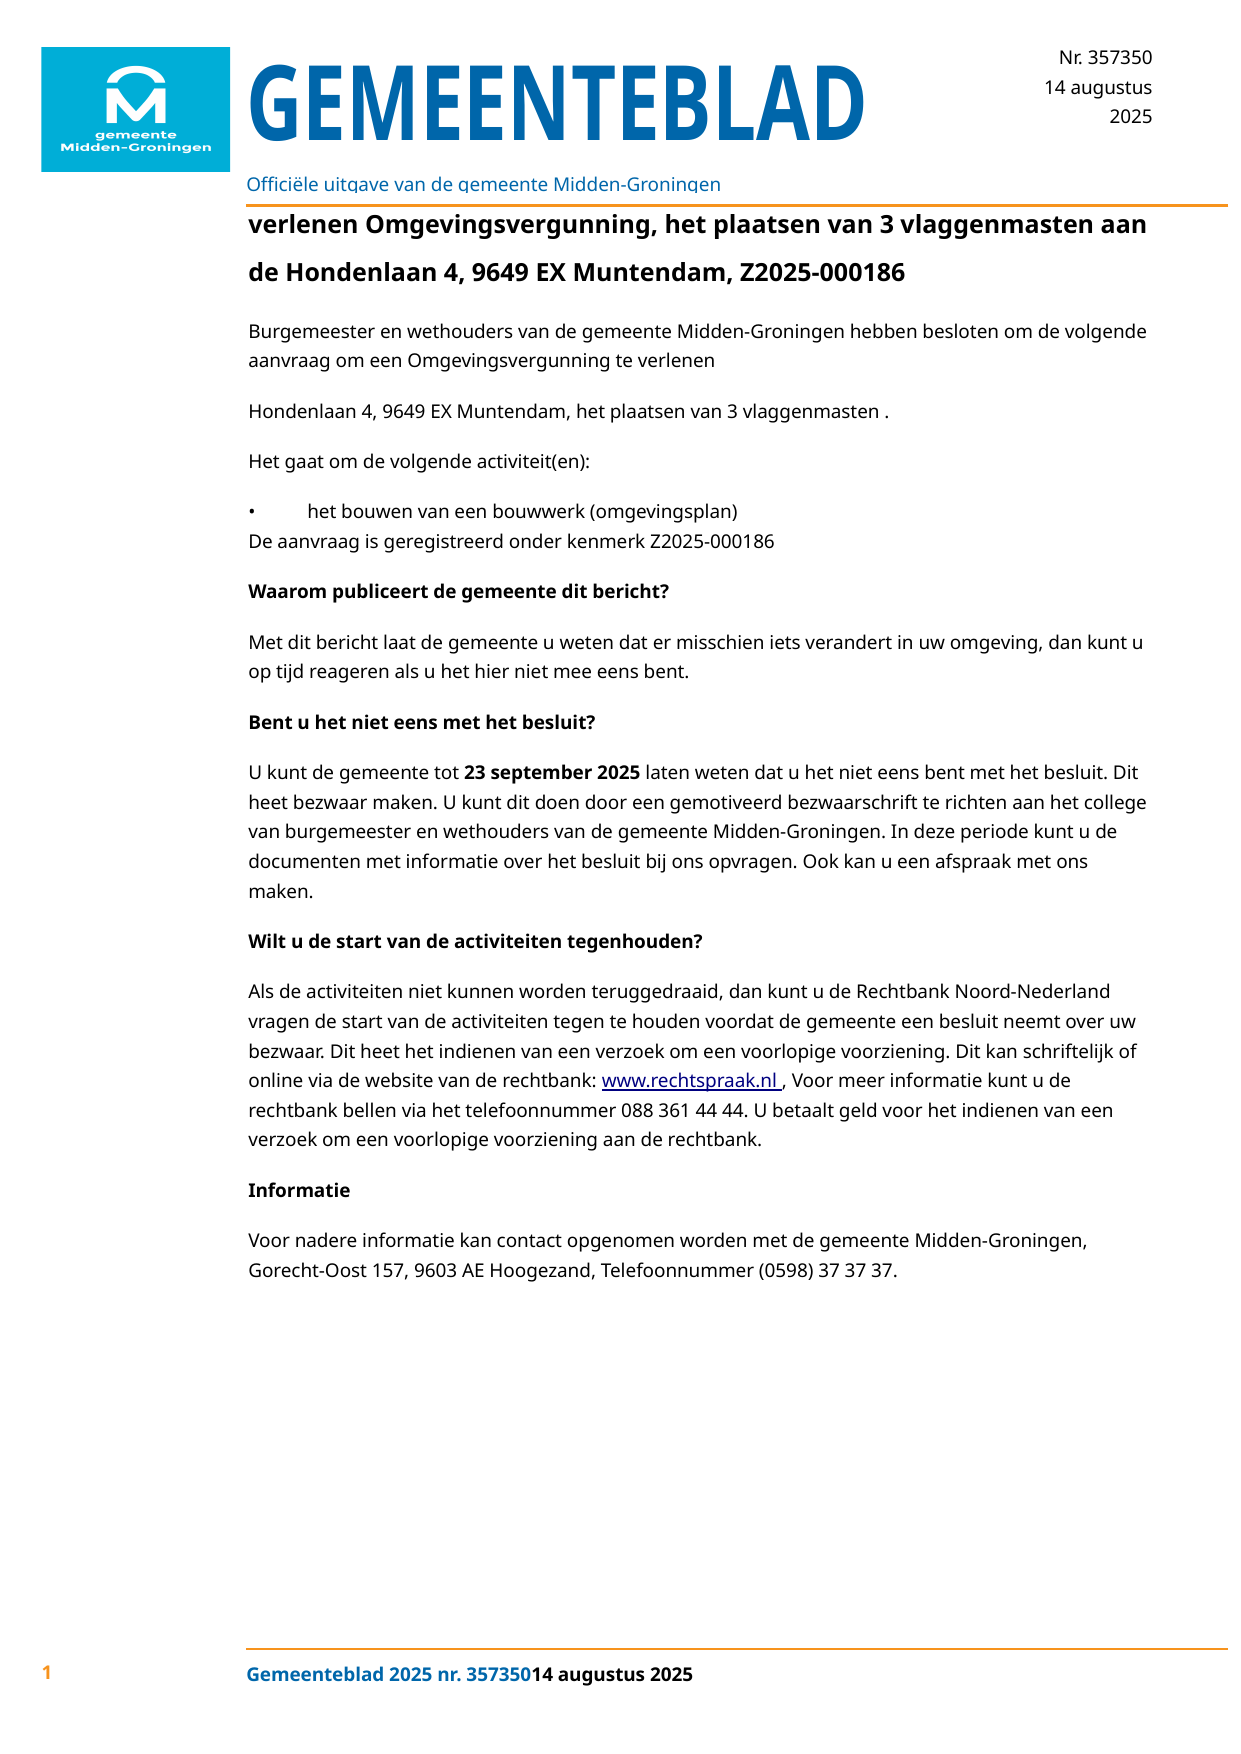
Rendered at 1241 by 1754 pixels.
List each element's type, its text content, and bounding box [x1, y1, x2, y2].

list het bouwen van een bouwwerk (omgevingsplan) [248, 499, 1152, 524]
text Met dit bericht laat de gemeente u weten dat er misschien iets verandert in uw omgeving, dan kunt u op tijd reageren als u het hier niet mee eens bent. [248, 629, 1152, 684]
text Als de activiteiten niet kunnen worden teruggedraaid, dan kunt u de Rechtbank Noord-Nederland vragen de start van de activiteiten tegen te houden voordat de gemeente een besluit neemt over uw bezwaar. Dit heet het indienen van een verzoek om een voorlopige voorziening. Dit kan schriftelijk of online via de website van de rechtbank: www.rechtspraak.nl , Voor meer informatie kunt u de rechtbank bellen via het telefoonnummer 088 361 44 44. U betaalt geld voor het indienen van een verzoek om een voorlopige voorziening aan de rechtbank. [248, 979, 1152, 1152]
text Voor nadere informatie kan contact opgenomen worden met de gemeente Midden-Groningen, Gorecht-Oost 157, 9603 AE Hoogezand, Telefoonnummer (0598) 37 37 37. [248, 1227, 1152, 1283]
text Burgemeester en wethouders van de gemeente Midden-Groningen hebben besloten om de volgende aanvraag om een Omgevingsvergunning te verlenen [248, 318, 1152, 373]
text Bent u het niet eens met het besluit? [248, 709, 1152, 735]
text Hondenlaan 4, 9649 EX Muntendam, het plaatsen van 3 vlaggenmasten . [248, 398, 1152, 424]
text U kunt de gemeente tot 23 september 2025 laten weten dat u het niet eens bent met het besluit. Dit heet bezwaar maken. U kunt dit doen door een gemotiveerd bezwaarschrift te richten aan het college van burgemeester en wethouders van de gemeente Midden-Groningen. In deze periode kunt u de documenten met informatie over het besluit bij ons opvragen. Ook kan u een afspraak met ons maken. [248, 759, 1152, 904]
text verlenen Omgevingsvergunning, het plaatsen van 3 vlaggenmasten aan de Hondenlaan 4, 9649 EX Muntendam, Z2025-000186 [248, 207, 1152, 288]
text Informatie [248, 1177, 1152, 1203]
text Waarom publiceert de gemeente dit bericht? [248, 579, 1152, 604]
picture [184, 146, 190, 153]
text De aanvraag is geregistreerd onder kenmerk Z2025-000186 [248, 528, 1152, 554]
picture [107, 89, 165, 122]
picture [108, 66, 164, 82]
text Het gaat om de volgende activiteit(en): [248, 448, 1152, 474]
text Wilt u de start van de activiteiten tegenhouden? [248, 928, 1152, 954]
